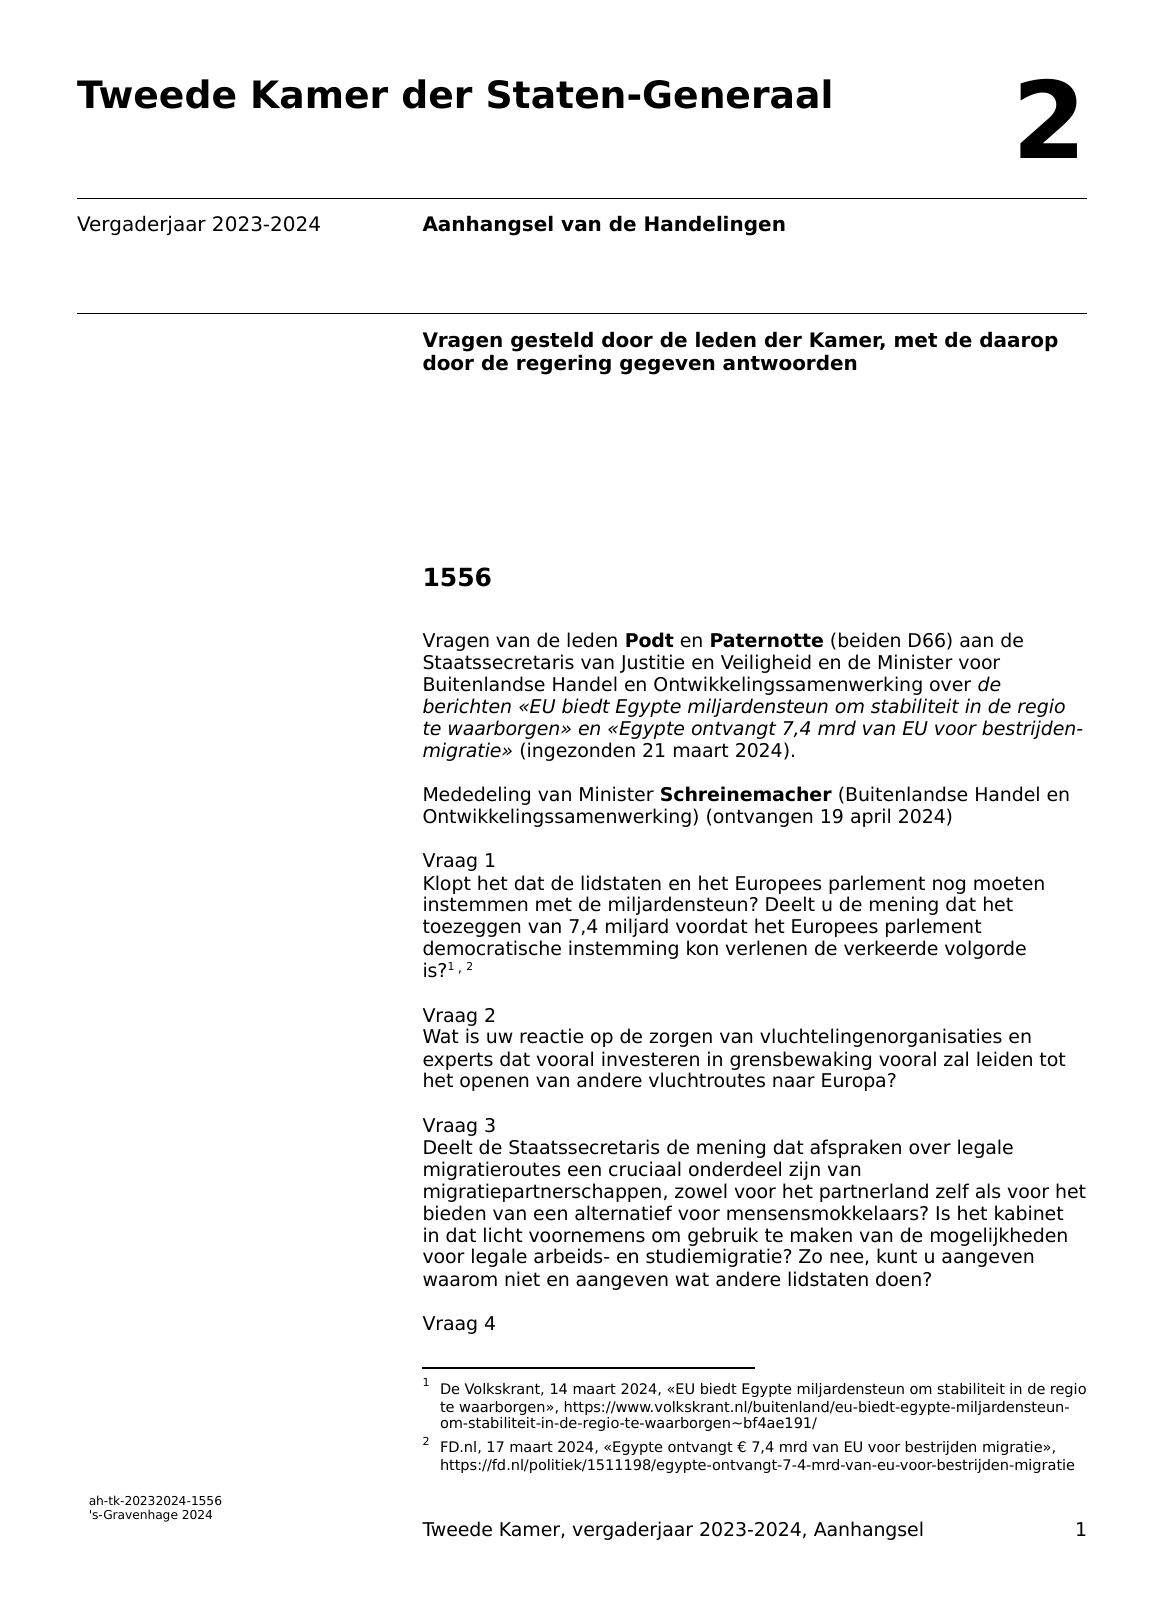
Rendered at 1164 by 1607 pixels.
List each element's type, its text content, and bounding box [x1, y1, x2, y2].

text 's-Gravenhage 2024 [88, 1508, 323, 1522]
text Vragen van de leden Podt en Paternotte (beiden D66) aan de Staatssecretaris van Justitie en Veiligheid en de Minister voor Buitenlandse Handel en Ontwikkelingssamenwerking over de berichten «EU biedt Egypte miljardensteun om stabiliteit in de regio te waarborgen» en «Egypte ontvangt 7,4 mrd van EU voor bestrijden-migratie» (ingezonden 21 maart 2024). [422, 630, 1087, 762]
text Deelt de Staatssecretaris de mening dat afspraken over legale migratieroutes een cruciaal onderdeel zijn van migratiepartnerschappen, zowel voor het partnerland zelf als voor het bieden van een alternatief voor mensensmokkelaars? Is het kabinet in dat licht voornemens om gebruik te maken van de mogelijkheden voor legale arbeids- en studiemigratie? Zo nee, kunt u aangeven waarom niet en aangeven wat andere lidstaten doen? [422, 1137, 1087, 1290]
text Vraag 3 [422, 1114, 1087, 1137]
text Vraag 4 [422, 1313, 1087, 1334]
text 1556 [422, 563, 1087, 592]
text FD.nl, 17 maart 2024, «Egypte ontvangt € 7,4 mrd van EU voor bestrijden migratie», https://fd.nl/politiek/1511198/egypte-ontvangt-7-4-mrd-van-eu-voor-bestrijden-migratie [422, 1435, 1087, 1474]
text Klopt het dat de lidstaten en het Europees parlement nog moeten instemmen met de miljardensteun? Deelt u de mening dat het toezeggen van 7,4 miljard voordat het Europees parlement democratische instemming kon verlenen de verkeerde volgorde is?, [422, 872, 1087, 982]
text Wat is uw reactie op de zorgen van vluchtelingenorganisaties en experts dat vooral investeren in grensbewaking vooral zal leiden tot het openen van andere vluchtroutes naar Europa? [422, 1026, 1087, 1092]
text ah-tk-20232024-1556 [88, 1494, 323, 1508]
table_cell Vergaderjaar 2023-2024 [77, 199, 422, 313]
text De Volkskrant, 14 maart 2024, «EU biedt Egypte miljardensteun om stabiliteit in de regio te waarborgen», https://www.volkskrant.nl/buitenland/eu-biedt-egypte-miljardensteun-om-stabiliteit-in-de-regio-te-waarborgen~bf4ae191/ [422, 1377, 1087, 1432]
table_header Tweede Kamer der Staten-Generaal [77, 59, 886, 198]
table_cell Aanhangsel van de Handelingen [422, 199, 1087, 313]
table_cell Vragen gesteld door de leden der Kamer, met de daarop door de regering gegeven antwoorden [422, 314, 1087, 375]
table_header 2 [886, 59, 1087, 198]
text Vraag 2 [422, 1004, 1087, 1026]
table_cell [77, 314, 422, 375]
text Vraag 1 [422, 850, 1087, 872]
text Mededeling van Minister Schreinemacher (Buitenlandse Handel en Ontwikkelingssamenwerking) (ontvangen 19 april 2024) [422, 784, 1087, 828]
